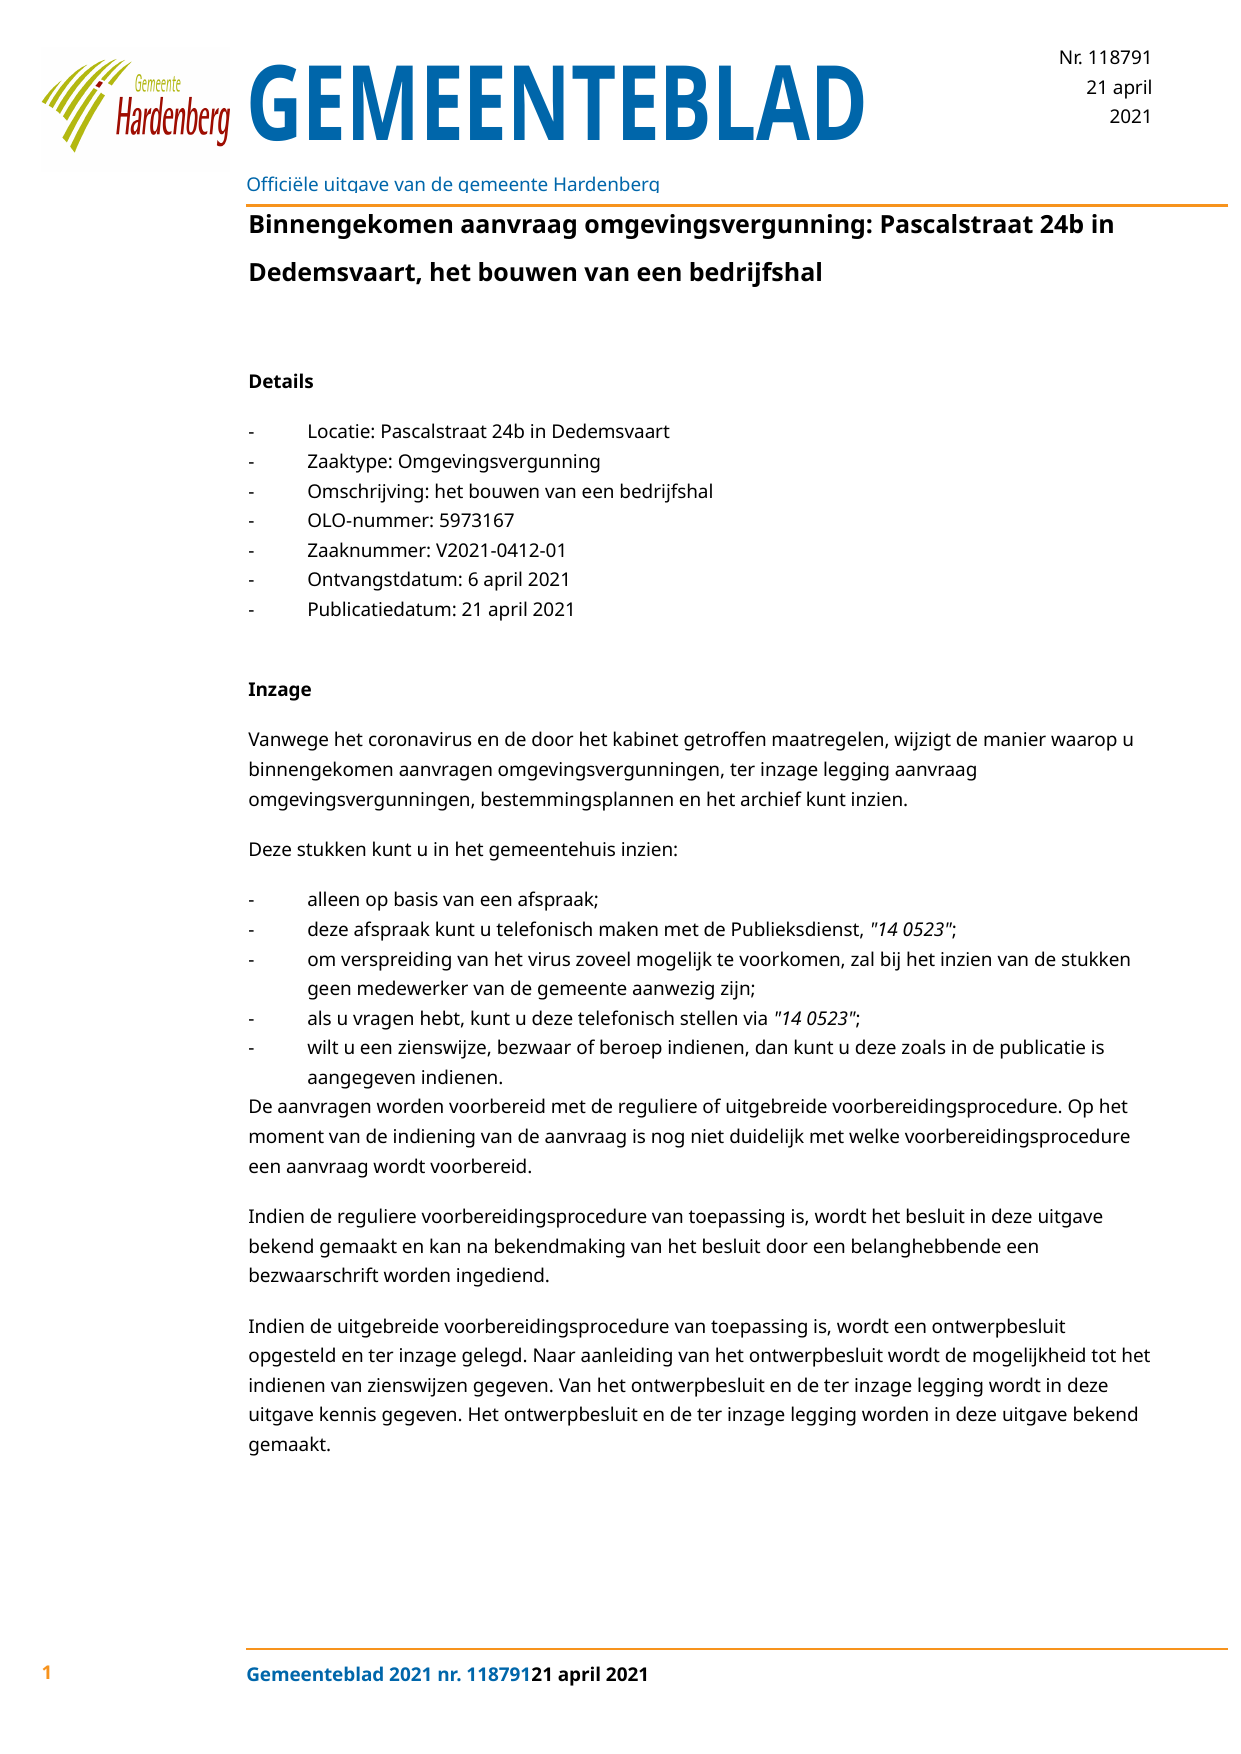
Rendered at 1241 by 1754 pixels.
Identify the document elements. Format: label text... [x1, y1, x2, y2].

text Binnengekomen aanvraag omgevingsvergunning: Pascalstraat 24b in Dedemsvaart, het bouwen van een bedrijfshal [248, 207, 1152, 288]
list Zaaknummer: V2021-0412-01 [248, 537, 1152, 563]
list alleen op basis van een afspraak; [248, 887, 1152, 912]
list deze afspraak kunt u telefonisch maken met de Publieksdienst, "14 0523"; [248, 916, 1152, 942]
text Deze stukken kunt u in het gemeentehuis inzien: [248, 836, 1152, 862]
list Publicatiedatum: 21 april 2021 [248, 596, 1152, 622]
text Indien de reguliere voorbereidingsprocedure van toepassing is, wordt het besluit in deze uitgave bekend gemaakt en kan na bekendmaking van het besluit door een belanghebbende een bezwaarschrift worden ingediend. [248, 1203, 1152, 1288]
list OLO-nummer: 5973167 [248, 507, 1152, 533]
list Ontvangstdatum: 6 april 2021 [248, 567, 1152, 592]
list Zaaktype: Omgevingsvergunning [248, 448, 1152, 474]
text De aanvragen worden voorbereid met de reguliere of uitgebreide voorbereidingsprocedure. Op het moment van de indiening van de aanvraag is nog niet duidelijk met welke voorbereidingsprocedure een aanvraag wordt voorbereid. [248, 1094, 1152, 1179]
list om verspreiding van het virus zoveel mogelijk te voorkomen, zal bij het inzien van de stukken geen medewerker van de gemeente aanwezig zijn; [248, 946, 1152, 1001]
list Omschrijving: het bouwen van een bedrijfshal [248, 478, 1152, 504]
picture [41, 47, 231, 172]
list wilt u een zienswijze, bezwaar of beroep indienen, dan kunt u deze zoals in de publicatie is aangegeven indienen. [248, 1034, 1152, 1090]
text Details [248, 368, 1152, 394]
list Locatie: Pascalstraat 24b in Dedemsvaart [248, 419, 1152, 444]
list als u vragen hebt, kunt u deze telefonisch stellen via "14 0523"; [248, 1005, 1152, 1031]
text Inzage [248, 676, 1152, 702]
text Indien de uitgebreide voorbereidingsprocedure van toepassing is, wordt een ontwerpbesluit opgesteld en ter inzage gelegd. Naar aanleiding van het ontwerpbesluit wordt de mogelijkheid tot het indienen van zienswijzen gegeven. Van het ontwerpbesluit en de ter inzage legging wordt in deze uitgave kennis gegeven. Het ontwerpbesluit en de ter inzage legging worden in deze uitgave bekend gemaakt. [248, 1313, 1152, 1457]
text Vanwege het coronavirus en de door het kabinet getroffen maatregelen, wijzigt de manier waarop u binnengekomen aanvragen omgevingsvergunningen, ter inzage legging aanvraag omgevingsvergunningen, bestemmingsplannen en het archief kunt inzien. [248, 727, 1152, 812]
